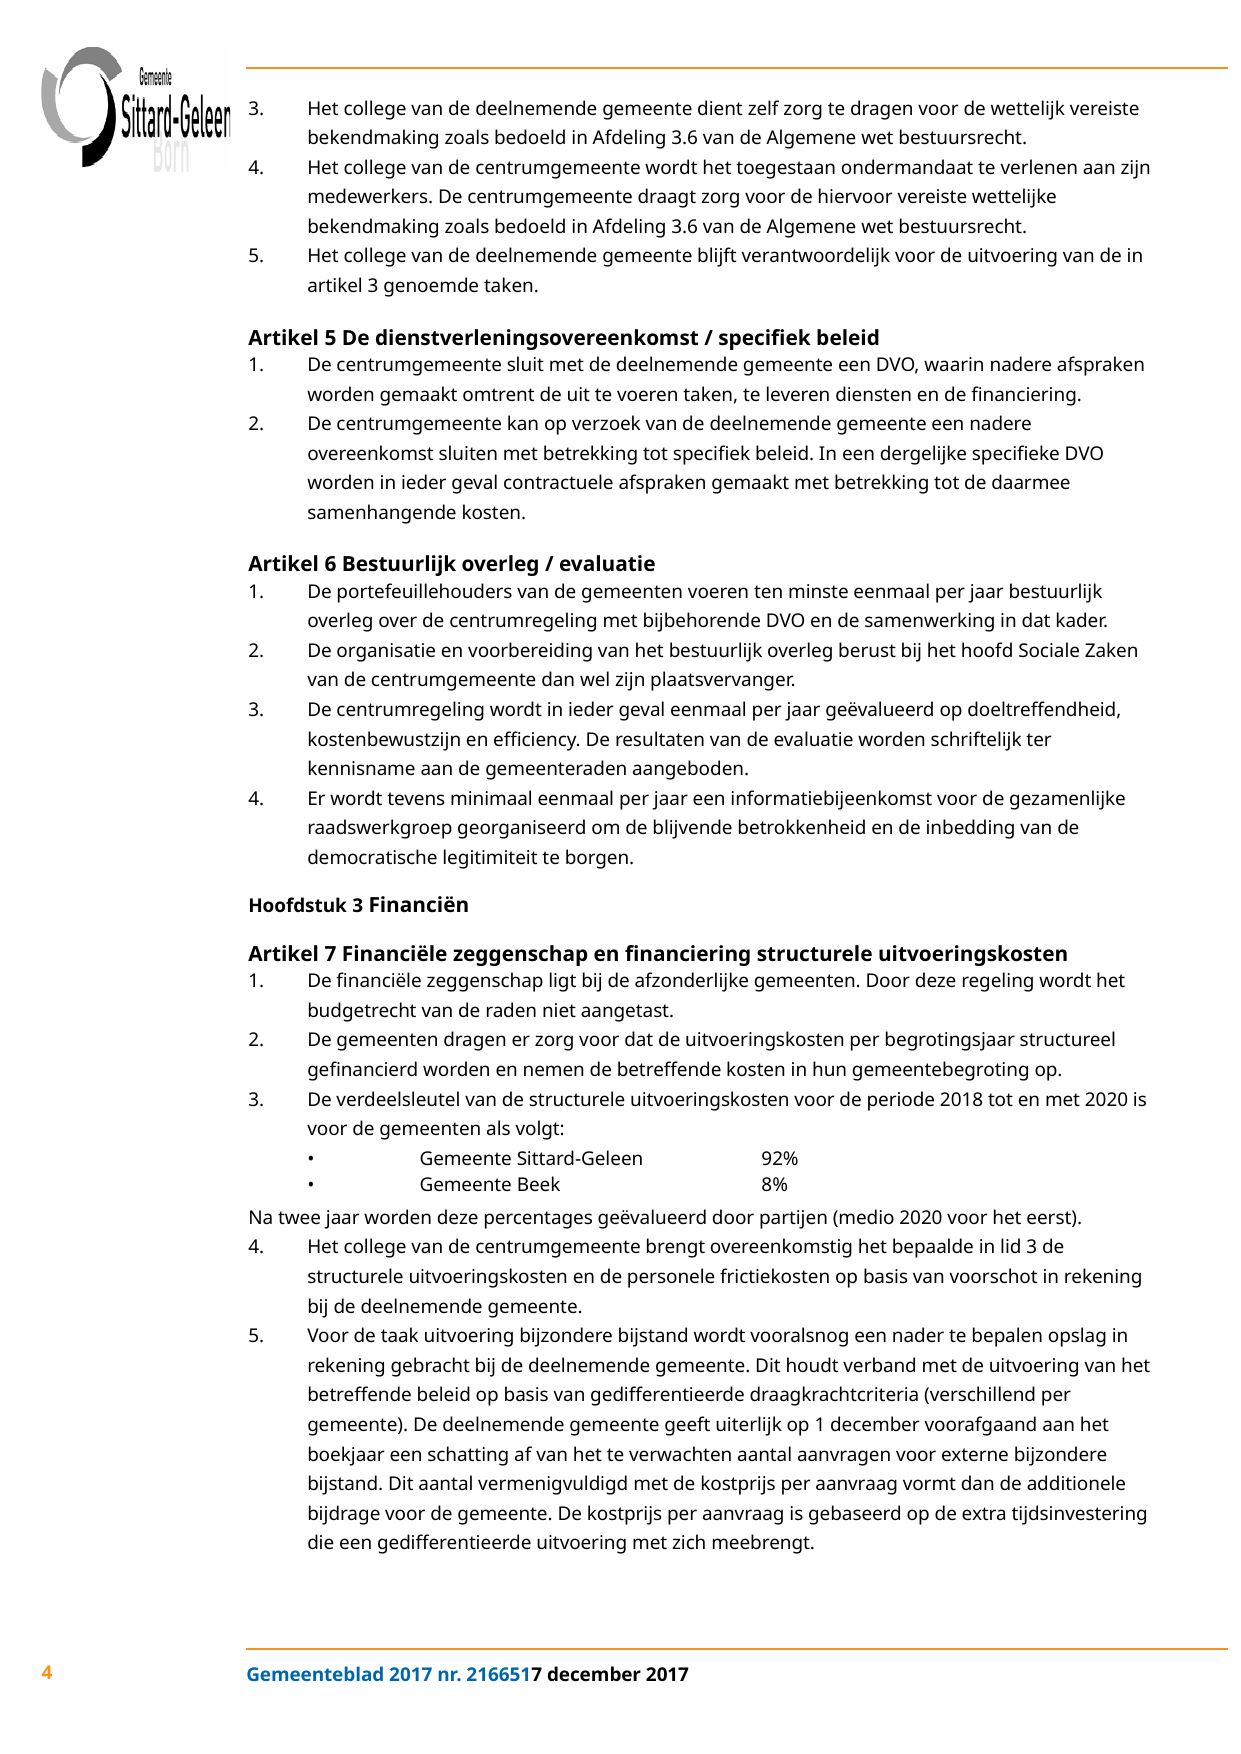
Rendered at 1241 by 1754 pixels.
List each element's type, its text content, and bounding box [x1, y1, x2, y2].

text Artikel 6 Bestuurlijk overleg / evaluatie [248, 549, 1152, 578]
table_cell 8% [761, 1171, 874, 1197]
table_cell • [307, 1171, 419, 1197]
list Het college van de deelnemende gemeente dient zelf zorg te dragen voor de wettelijk vereiste bekendmaking zoals bedoeld in Afdeling 3.6 van de Algemene wet bestuursrecht. [248, 95, 1152, 150]
list Het college van de centrumgemeente brengt overeenkomstig het bepaalde in lid 3 de structurele uitvoeringskosten en de personele frictiekosten op basis van voorschot in rekening bij de deelnemende gemeente. [248, 1234, 1152, 1318]
text Na twee jaar worden deze percentages geëvalueerd door partijen (medio 2020 voor het eerst). [248, 1204, 1152, 1230]
list De centrumgemeente sluit met de deelnemende gemeente een DVO, waarin nadere afspraken worden gemaakt omtrent de uit te voeren taken, te leveren diensten en de financiering. [248, 351, 1152, 406]
list Voor de taak uitvoering bijzondere bijstand wordt vooralsnog een nader te bepalen opslag in rekening gebracht bij de deelnemende gemeente. Dit houdt verband met de uitvoering van het betreffende beleid op basis van gedifferentieerde draagkrachtcriteria (verschillend per gemeente). De deelnemende gemeente geeft uiterlijk op 1 december voorafgaand aan het boekjaar een schatting af van het te verwachten aantal aanvragen voor externe bijzondere bijstand. Dit aantal vermenigvuldigd met de kostprijs per aanvraag vormt dan de additionele bijdrage voor de gemeente. De kostprijs per aanvraag is gebaseerd op de extra tijdsinvestering die een gedifferentieerde uitvoering met zich meebrengt. [248, 1322, 1152, 1555]
picture [41, 47, 231, 172]
text Hoofdstuk 3 Financiën [248, 890, 1152, 918]
table_header 92% [761, 1145, 874, 1171]
text Artikel 7 Financiële zeggenschap en financiering structurele uitvoeringskosten [248, 939, 1152, 967]
text Artikel 5 De dienstverleningsovereenkomst / specifiek beleid [248, 323, 1152, 351]
list Er wordt tevens minimaal eenmaal per jaar een informatiebijeenkomst voor de gezamenlijke raadswerkgroep georganiseerd om de blijvende betrokkenheid en de inbedding van de democratische legitimiteit te borgen. [248, 785, 1152, 870]
list De centrumregeling wordt in ieder geval eenmaal per jaar geëvalueerd op doeltreffendheid, kostenbewustzijn en efficiency. De resultaten van de evaluatie worden schriftelijk ter kennisname aan de gemeenteraden aangeboden. [248, 696, 1152, 781]
list Het college van de deelnemende gemeente blijft verantwoordelijk voor de uitvoering van de in artikel 3 genoemde taken. [248, 243, 1152, 298]
list De portefeuillehouders van de gemeenten voeren ten minste eenmaal per jaar bestuurlijk overleg over de centrumregeling met bijbehorende DVO en de samenwerking in dat kader. [248, 578, 1152, 633]
list De financiële zeggenschap ligt bij de afzonderlijke gemeenten. Door deze regeling wordt het budgetrecht van de raden niet aangetast. [248, 967, 1152, 1023]
table_header • [307, 1145, 419, 1171]
list De verdeelsleutel van de structurele uitvoeringskosten voor de periode 2018 tot en met 2020 is voor de gemeenten als volgt: [248, 1086, 1152, 1141]
table_header Gemeente Sittard-Geleen [419, 1145, 761, 1171]
list Het college van de centrumgemeente wordt het toegestaan ondermandaat te verlenen aan zijn medewerkers. De centrumgemeente draagt zorg voor de hiervoor vereiste wettelijke bekendmaking zoals bedoeld in Afdeling 3.6 van de Algemene wet bestuursrecht. [248, 154, 1152, 239]
list De centrumgemeente kan op verzoek van de deelnemende gemeente een nadere overeenkomst sluiten met betrekking tot specifiek beleid. In een dergelijke specifieke DVO worden in ieder geval contractuele afspraken gemaakt met betrekking tot de daarmee samenhangende kosten. [248, 410, 1152, 525]
table_cell Gemeente Beek [419, 1171, 761, 1197]
list De organisatie en voorbereiding van het bestuurlijk overleg berust bij het hoofd Sociale Zaken van de centrumgemeente dan wel zijn plaatsvervanger. [248, 637, 1152, 692]
list De gemeenten dragen er zorg voor dat de uitvoeringskosten per begrotingsjaar structureel gefinancierd worden en nemen de betreffende kosten in hun gemeentebegroting op. [248, 1027, 1152, 1082]
